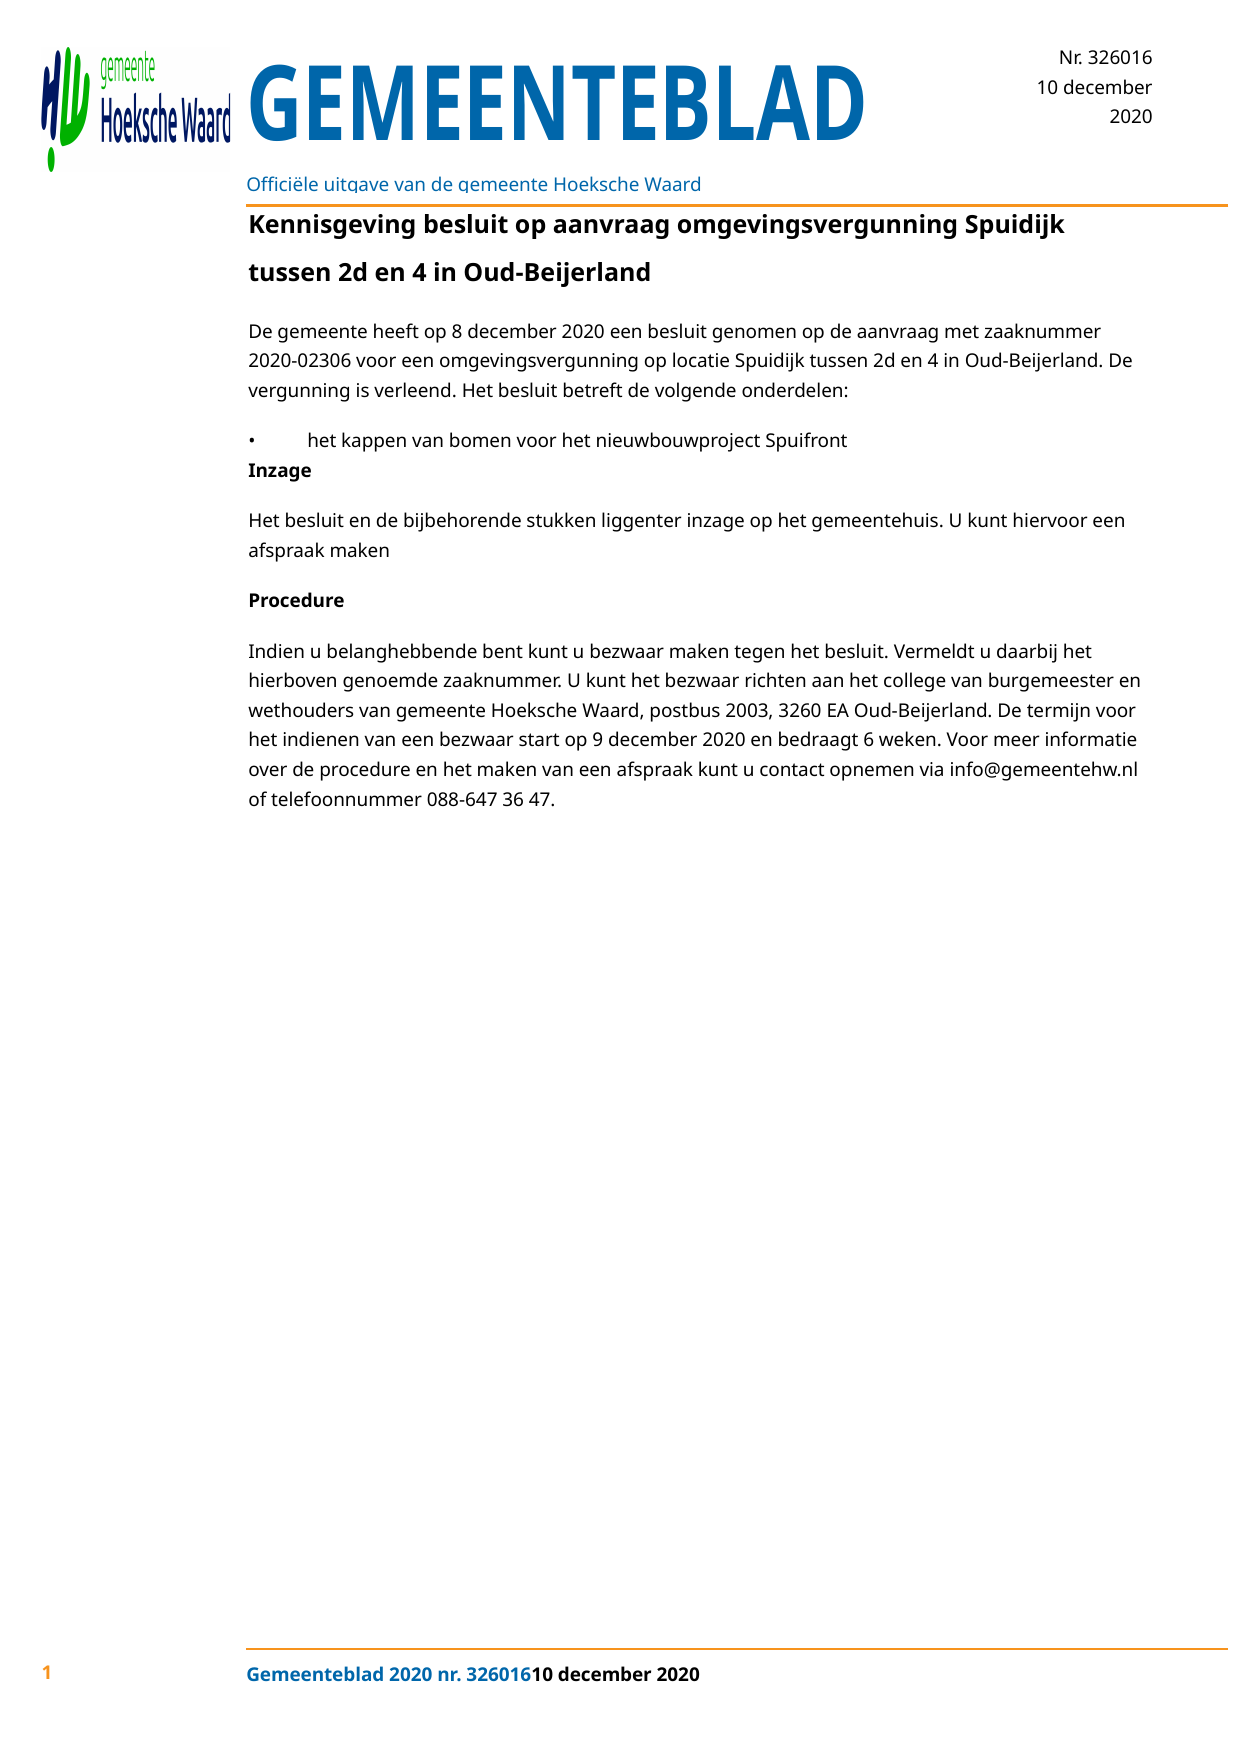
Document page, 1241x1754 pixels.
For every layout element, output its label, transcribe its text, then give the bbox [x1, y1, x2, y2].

text Inzage [248, 457, 1152, 483]
picture [41, 47, 231, 172]
text Kennisgeving besluit op aanvraag omgevingsvergunning Spuidijk tussen 2d en 4 in Oud-Beijerland [248, 207, 1152, 288]
text Indien u belanghebbende bent kunt u bezwaar maken tegen het besluit. Vermeldt u daarbij het hierboven genoemde zaaknummer. U kunt het bezwaar richten aan het college van burgemeester en wethouders van gemeente Hoeksche Waard, postbus 2003, 3260 EA Oud-Beijerland. De termijn voor het indienen van een bezwaar start op 9 december 2020 en bedraagt 6 weken. Voor meer informatie over de procedure en het maken van een afspraak kunt u contact opnemen via info@gemeentehw.nl of telefoonnummer 088-647 36 47. [248, 638, 1152, 812]
text De gemeente heeft op 8 december 2020 een besluit genomen op de aanvraag met zaaknummer 2020-02306 voor een omgevingsvergunning op locatie Spuidijk tussen 2d en 4 in Oud-Beijerland. De vergunning is verleend. Het besluit betreft de volgende onderdelen: [248, 318, 1152, 403]
text Het besluit en de bijbehorende stukken liggenter inzage op het gemeentehuis. U kunt hiervoor een afspraak maken [248, 507, 1152, 563]
text Procedure [248, 587, 1152, 613]
list het kappen van bomen voor het nieuwbouwproject Spuifront [248, 427, 1152, 453]
